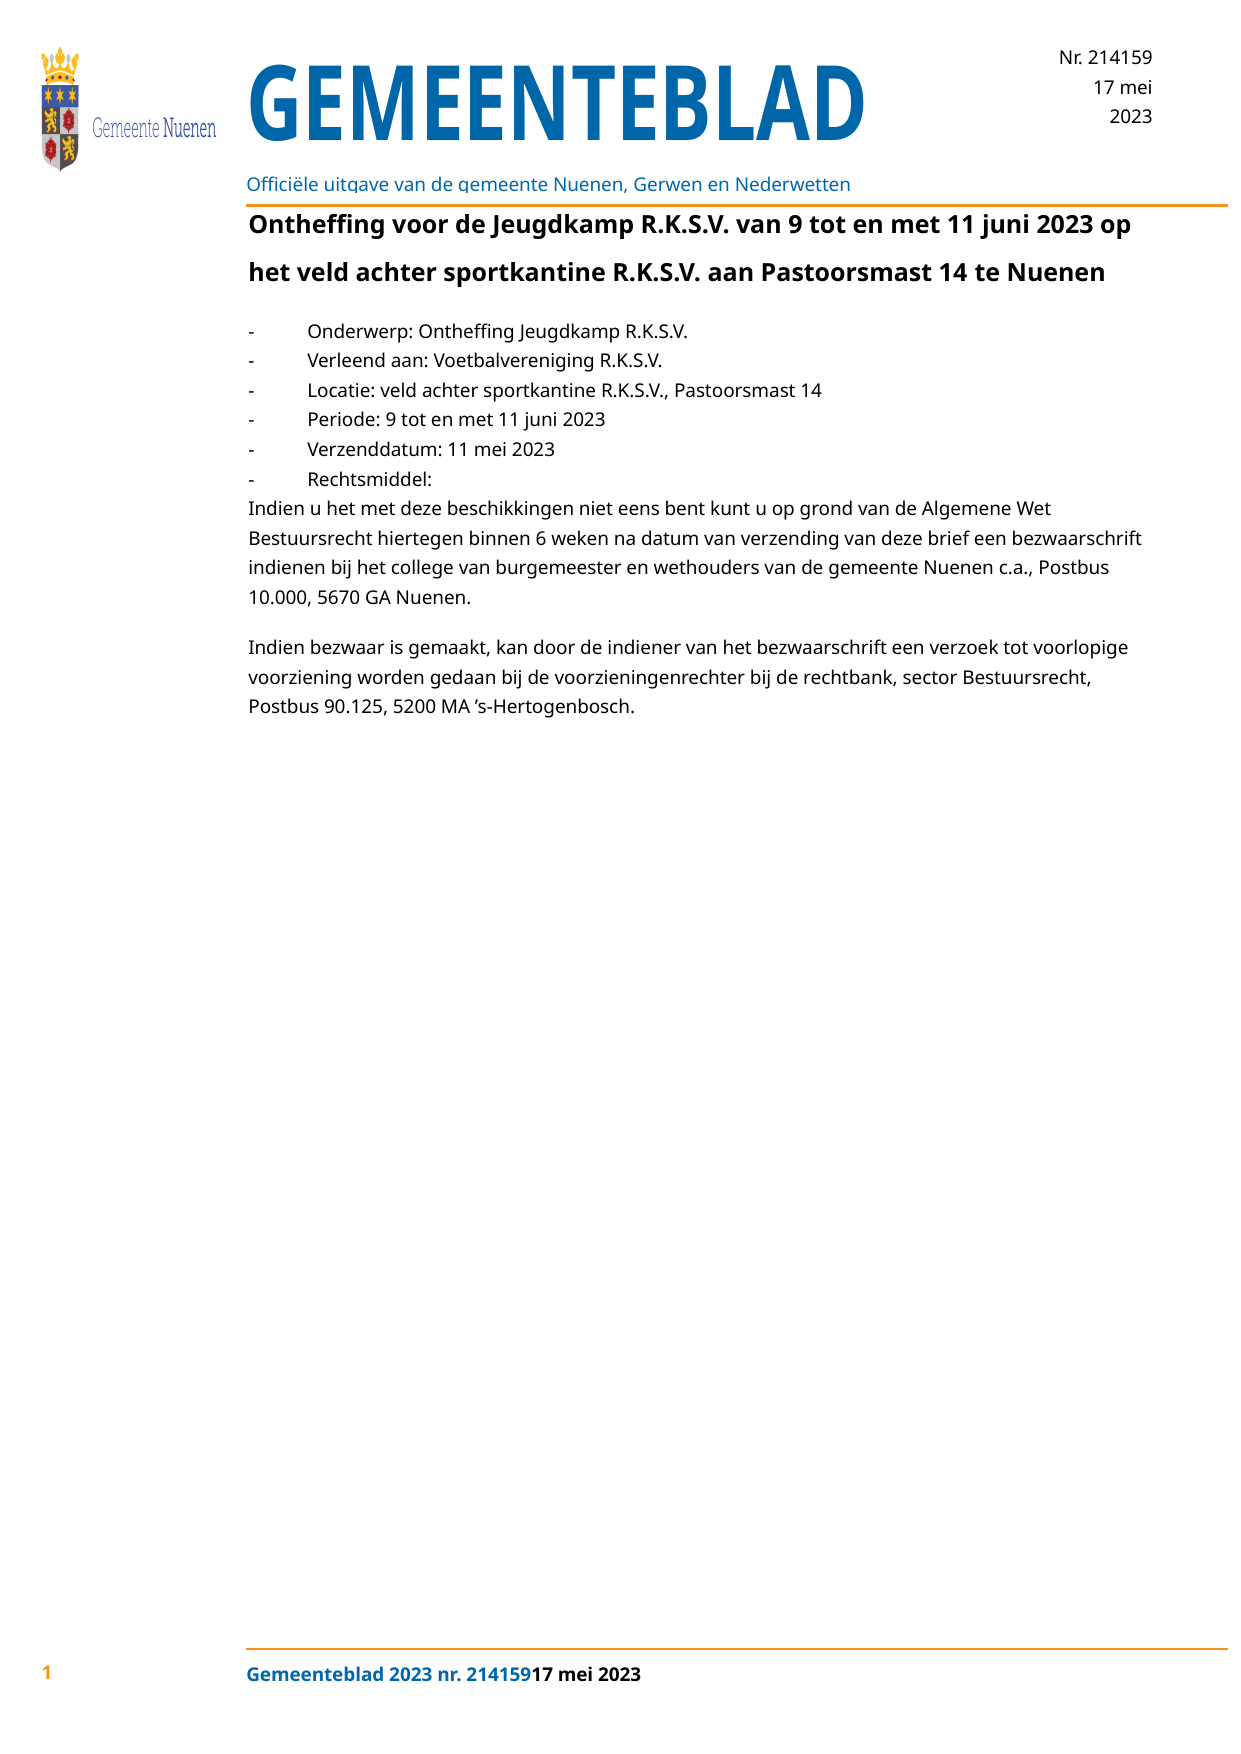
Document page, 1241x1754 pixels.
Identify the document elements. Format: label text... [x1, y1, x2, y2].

text Ontheffing voor de Jeugdkamp R.K.S.V. van 9 tot en met 11 juni 2023 op het veld achter sportkantine R.K.S.V. aan Pastoorsmast 14 te Nuenen [248, 207, 1152, 288]
list Verzenddatum: 11 mei 2023 [248, 436, 1152, 462]
picture [41, 47, 231, 172]
list Rechtsmiddel: [248, 466, 1152, 492]
list Verleend aan: Voetbalvereniging R.K.S.V. [248, 347, 1152, 373]
list Periode: 9 tot en met 11 juni 2023 [248, 407, 1152, 432]
text Indien bezwaar is gemaakt, kan door de indiener van het bezwaarschrift een verzoek tot voorlopige voorziening worden gedaan bij de voorzieningenrechter bij de rechtbank, sector Bestuursrecht, Postbus 90.125, 5200 MA ’s-Hertogenbosch. [248, 634, 1152, 719]
list Locatie: veld achter sportkantine R.K.S.V., Pastoorsmast 14 [248, 377, 1152, 403]
text Indien u het met deze beschikkingen niet eens bent kunt u op grond van de Algemene Wet Bestuursrecht hiertegen binnen 6 weken na datum van verzending van deze brief een bezwaarschrift indienen bij het college van burgemeester en wethouders van de gemeente Nuenen c.a., Postbus 10.000, 5670 GA Nuenen. [248, 495, 1152, 610]
list Onderwerp: Ontheffing Jeugdkamp R.K.S.V. [248, 318, 1152, 344]
